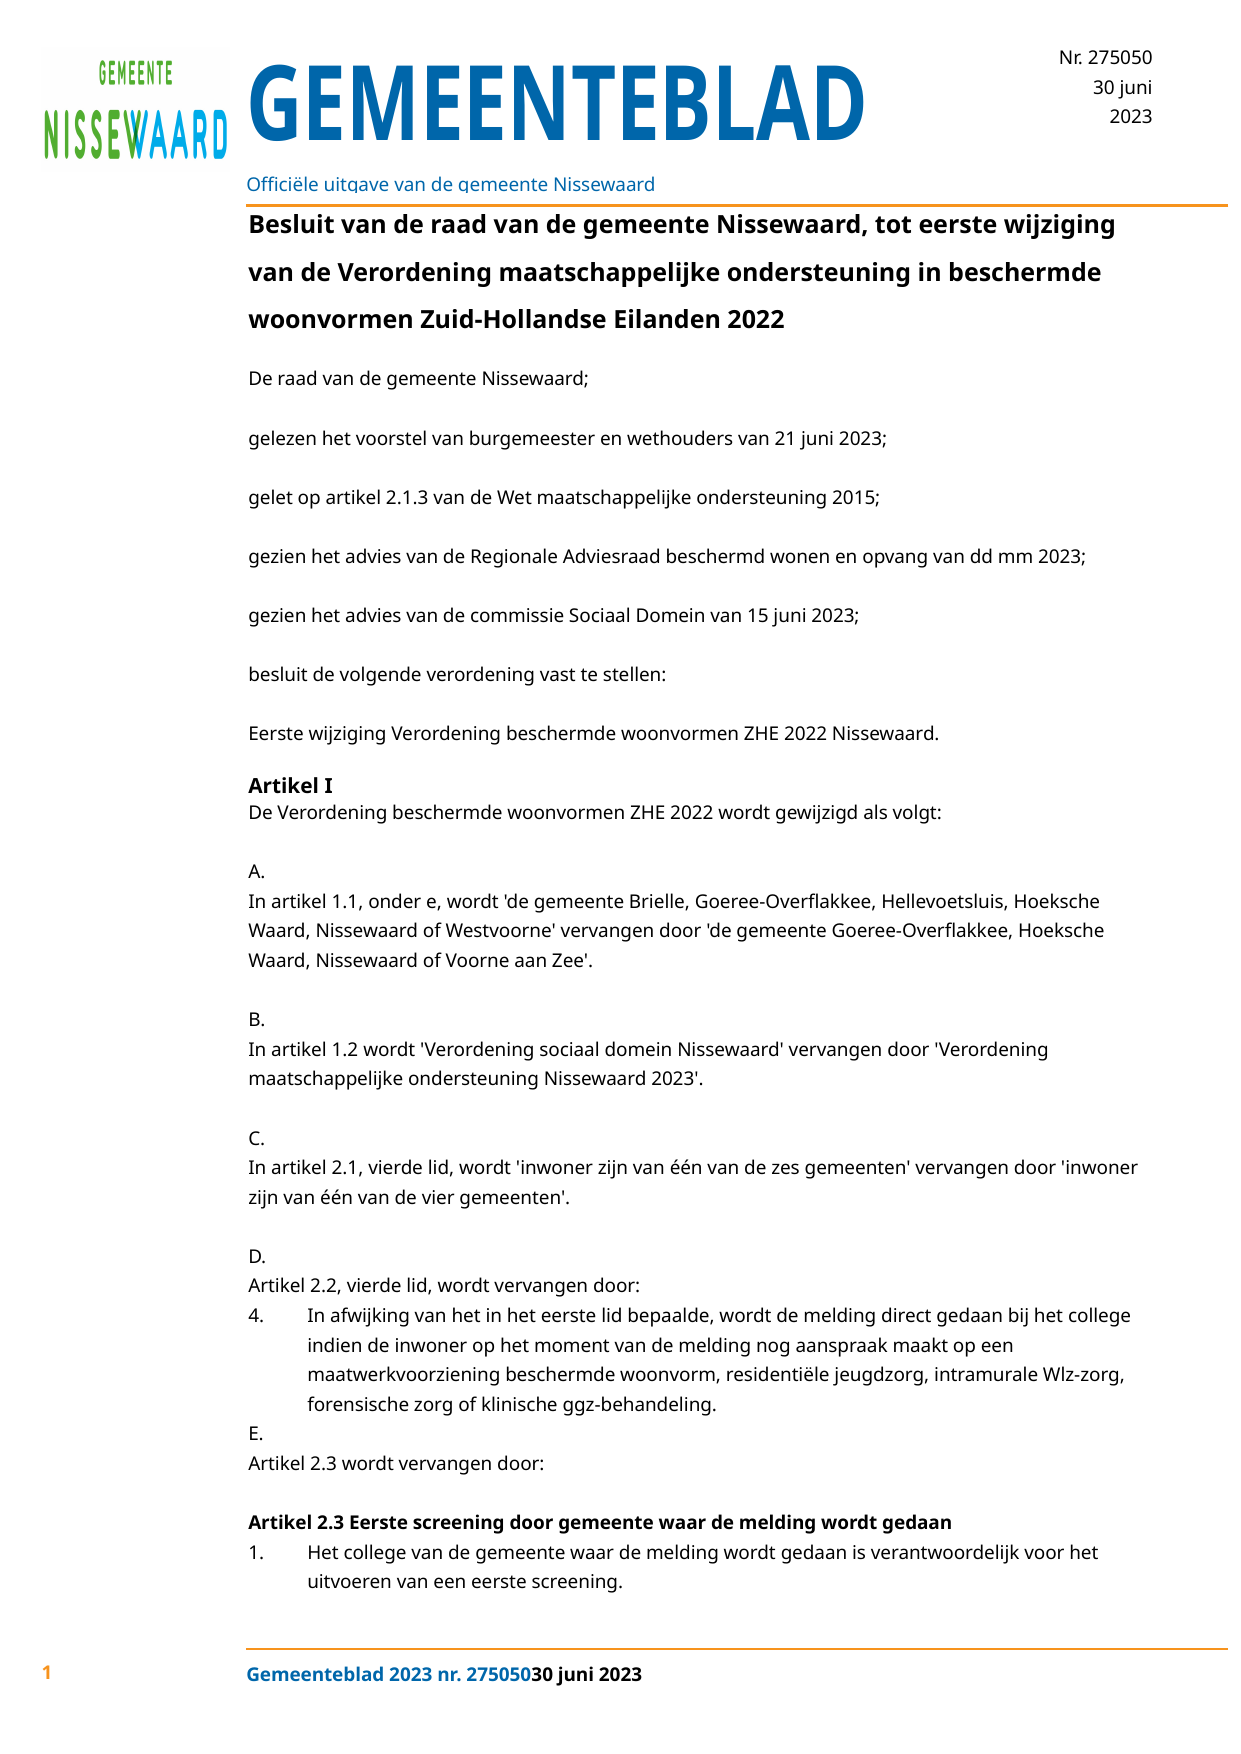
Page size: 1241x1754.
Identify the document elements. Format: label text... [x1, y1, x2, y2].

text gelet op artikel 2.1.3 van de Wet maatschappelijke ondersteuning 2015; [248, 484, 1152, 509]
text Eerste wijziging Verordening beschermde woonvormen ZHE 2022 Nissewaard. [248, 721, 1152, 746]
text De Verordening beschermde woonvormen ZHE 2022 wordt gewijzigd als volgt: [248, 799, 1152, 825]
text In artikel 1.2 wordt 'Verordening sociaal domein Nissewaard' vervangen door 'Verordening maatschappelijke ondersteuning Nissewaard 2023'. [248, 1036, 1152, 1091]
text E. [248, 1421, 1152, 1446]
text gezien het advies van de Regionale Adviesraad beschermd wonen en opvang van dd mm 2023; [248, 543, 1152, 569]
list In afwijking van het in het eerste lid bepaalde, wordt de melding direct gedaan bij het college indien de inwoner op het moment van de melding nog aanspraak maakt op een maatwerkvoorziening beschermde woonvorm, residentiële jeugdzorg, intramurale Wlz-zorg, forensische zorg of klinische ggz-behandeling. [248, 1302, 1152, 1417]
picture [41, 47, 231, 172]
text Artikel 2.2, vierde lid, wordt vervangen door: [248, 1273, 1152, 1298]
text besluit de volgende verordening vast te stellen: [248, 661, 1152, 687]
text gezien het advies van de commissie Sociaal Domein van 15 juni 2023; [248, 602, 1152, 628]
text Artikel 2.3 Eerste screening door gemeente waar de melding wordt gedaan [248, 1509, 1152, 1535]
text Artikel 2.3 wordt vervangen door: [248, 1450, 1152, 1476]
text C. [248, 1125, 1152, 1151]
text In artikel 1.1, onder e, wordt 'de gemeente Brielle, Goeree-Overflakkee, Hellevoetsluis, Hoeksche Waard, Nissewaard of Westvoorne' vervangen door 'de gemeente Goeree-Overflakkee, Hoeksche Waard, Nissewaard of Voorne aan Zee'. [248, 888, 1152, 973]
text gelezen het voorstel van burgemeester en wethouders van 21 juni 2023; [248, 425, 1152, 450]
list Het college van de gemeente waar de melding wordt gedaan is verantwoordelijk voor het uitvoeren van een eerste screening. [248, 1539, 1152, 1594]
text A. [248, 858, 1152, 884]
text De raad van de gemeente Nissewaard; [248, 366, 1152, 391]
text Besluit van de raad van de gemeente Nissewaard, tot eerste wijziging van de Verordening maatschappelijke ondersteuning in beschermde woonvormen Zuid-Hollandse Eilanden 2022 [248, 207, 1152, 336]
text D. [248, 1243, 1152, 1269]
text In artikel 2.1, vierde lid, wordt 'inwoner zijn van één van de zes gemeenten' vervangen door 'inwoner zijn van één van de vier gemeenten'. [248, 1154, 1152, 1210]
text Artikel I [248, 771, 1152, 799]
text B. [248, 1006, 1152, 1032]
